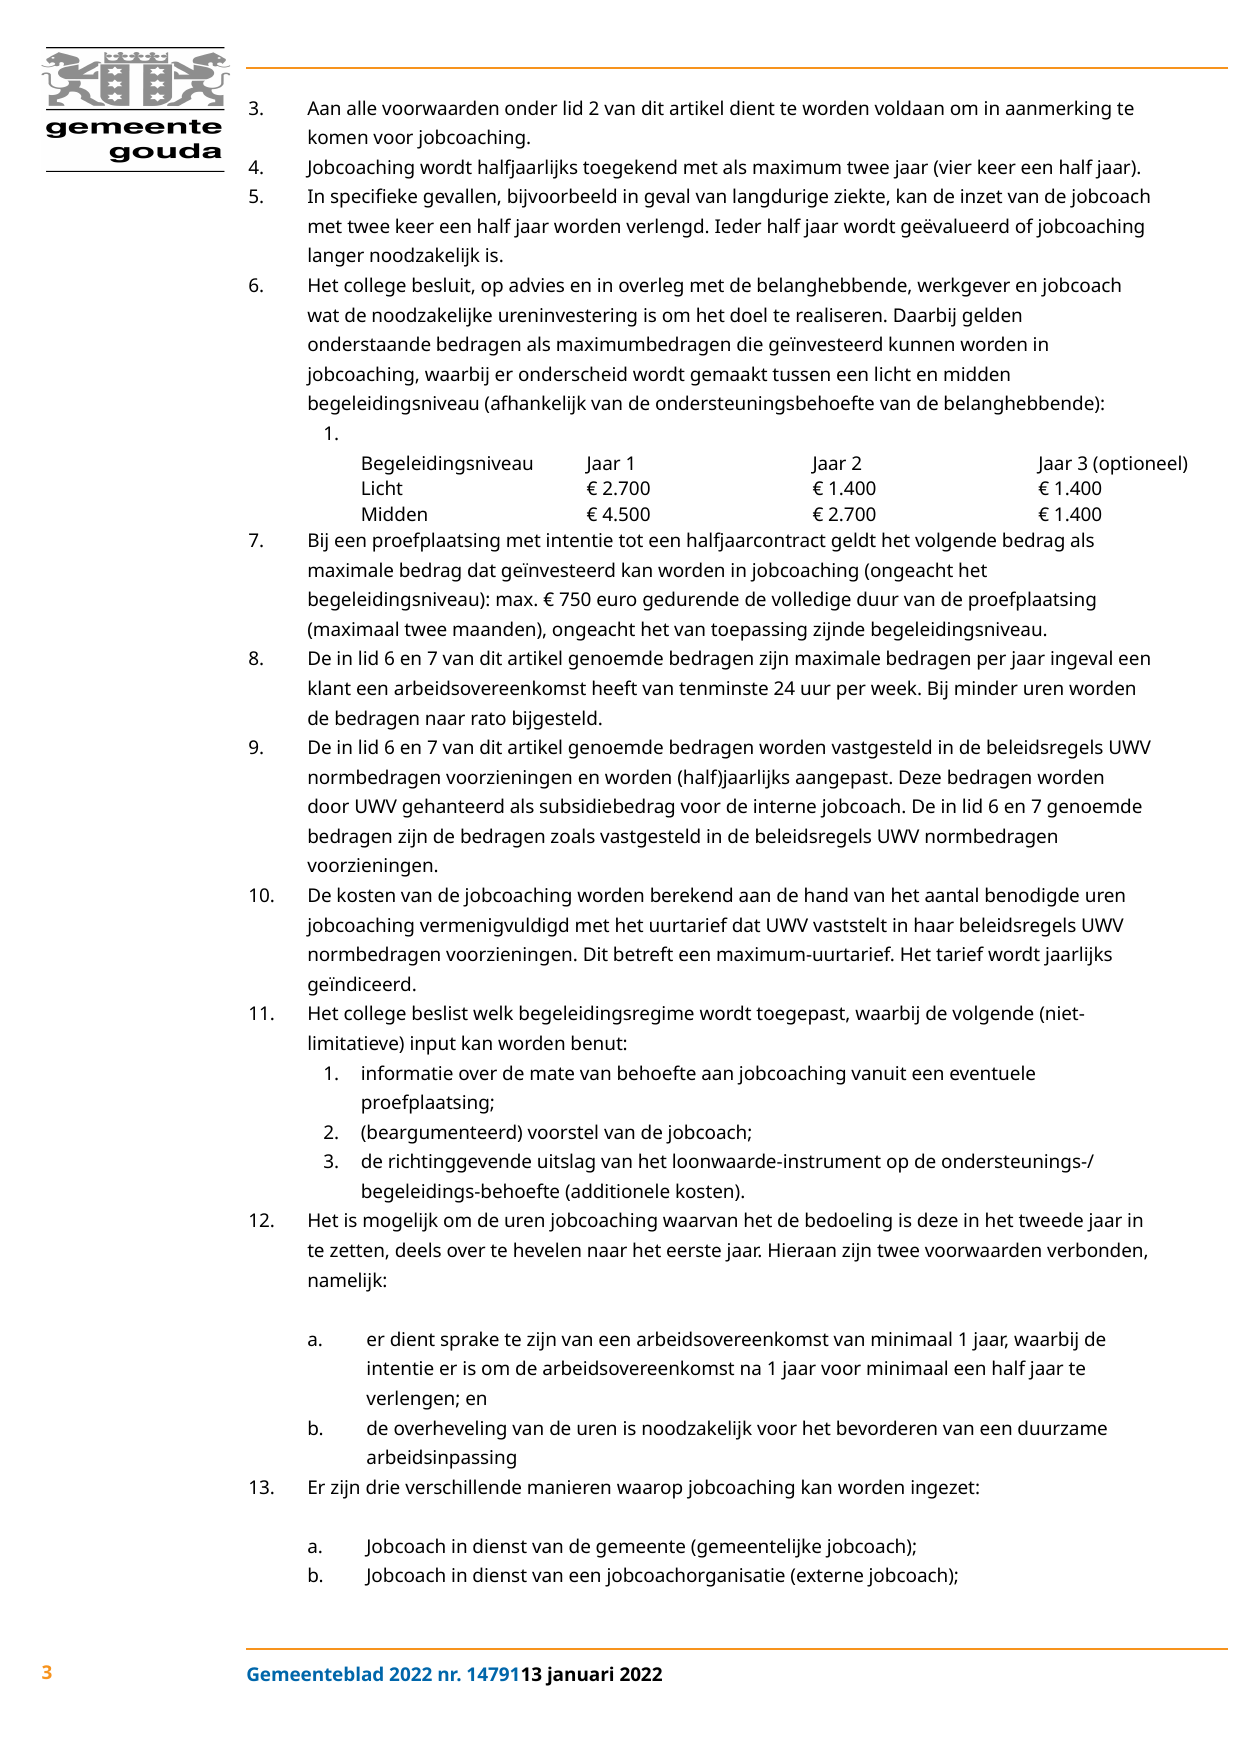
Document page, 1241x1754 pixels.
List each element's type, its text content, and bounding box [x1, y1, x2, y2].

list Jobcoaching wordt halfjaarlijks toegekend met als maximum twee jaar (vier keer een half jaar). [248, 154, 1152, 180]
list Aan alle voorwaarden onder lid 2 van dit artikel dient te worden voldaan om in aanmerking te komen voor jobcoaching. [248, 95, 1152, 150]
list Het college beslist welk begeleidingsregime wordt toegepast, waarbij de volgende (niet-limitatieve) input kan worden benut: [248, 1001, 1152, 1056]
table_header Jaar 3 (optioneel) [1038, 450, 1240, 476]
list (beargumenteerd) voorstel van de jobcoach; [323, 1119, 1152, 1144]
list De in lid 6 en 7 van dit artikel genoemde bedragen worden vastgesteld in de beleidsregels UWV normbedragen voorzieningen en worden (half)jaarlijks aangepast. Deze bedragen worden door UWV gehanteerd als subsidiebedrag voor de interne jobcoach. De in lid 6 en 7 genoemde bedragen zijn de bedragen zoals vastgesteld in de beleidsregels UWV normbedragen voorzieningen. [248, 734, 1152, 878]
table_header Begeleidingsniveau [361, 450, 586, 476]
table_cell € 1.400 [1038, 501, 1240, 527]
list Jobcoach in dienst van de gemeente (gemeentelijke jobcoach); [307, 1533, 1152, 1559]
table_cell € 2.700 [586, 476, 812, 501]
list informatie over de mate van behoefte aan jobcoaching vanuit een eventuele proefplaatsing; [323, 1060, 1152, 1115]
list Het college besluit, op advies en in overleg met de belanghebbende, werkgever en jobcoach wat de noodzakelijke ureninvestering is om het doel te realiseren. Daarbij gelden onderstaande bedragen als maximumbedragen die geïnvesteerd kunnen worden in jobcoaching, waarbij er onderscheid wordt gemaakt tussen een licht en midden begeleidingsniveau (afhankelijk van de ondersteuningsbehoefte van de belanghebbende): [248, 272, 1152, 416]
list Er zijn drie verschillende manieren waarop jobcoaching kan worden ingezet: [248, 1474, 1152, 1499]
list Bij een proefplaatsing met intentie tot een halfjaarcontract geldt het volgende bedrag als maximale bedrag dat geïnvesteerd kan worden in jobcoaching (ongeacht het begeleidingsniveau): max. € 750 euro gedurende de volledige duur van de proefplaatsing (maximaal twee maanden), ongeacht het van toepassing zijnde begeleidingsniveau. [248, 527, 1152, 642]
list Het is mogelijk om de uren jobcoaching waarvan het de bedoeling is deze in het tweede jaar in te zetten, deels over te hevelen naar het eerste jaar. Hieraan zijn twee voorwaarden verbonden, namelijk: [248, 1208, 1152, 1292]
list er dient sprake te zijn van een arbeidsovereenkomst van minimaal 1 jaar, waarbij de intentie er is om de arbeidsovereenkomst na 1 jaar voor minimaal een half jaar te verlengen; en [307, 1326, 1152, 1411]
table_cell Midden [361, 501, 586, 527]
table_header Jaar 2 [812, 450, 1038, 476]
list de overheveling van de uren is noodzakelijk voor het bevorderen van een duurzame arbeidsinpassing [307, 1415, 1152, 1470]
list de richtinggevende uitslag van het loonwaarde-instrument op de ondersteunings-/ begeleidings-behoefte (additionele kosten). [323, 1148, 1152, 1204]
table_cell Licht [361, 476, 586, 501]
list De in lid 6 en 7 van dit artikel genoemde bedragen zijn maximale bedragen per jaar ingeval een klant een arbeidsovereenkomst heeft van tenminste 24 uur per week. Bij minder uren worden de bedragen naar rato bijgesteld. [248, 646, 1152, 730]
list In specifieke gevallen, bijvoorbeeld in geval van langdurige ziekte, kan de inzet van de jobcoach met twee keer een half jaar worden verlengd. Ieder half jaar wordt geëvalueerd of jobcoaching langer noodzakelijk is. [248, 183, 1152, 268]
table_cell € 4.500 [586, 501, 812, 527]
table_cell € 1.400 [1038, 476, 1240, 501]
list De kosten van de jobcoaching worden berekend aan de hand van het aantal benodigde uren jobcoaching vermenigvuldigd met het uurtarief dat UWV vaststelt in haar beleidsregels UWV normbedragen voorzieningen. Dit betreft een maximum-uurtarief. Het tarief wordt jaarlijks geïndiceerd. [248, 882, 1152, 997]
picture [41, 47, 231, 172]
table_header Jaar 1 [586, 450, 812, 476]
table_cell € 2.700 [812, 501, 1038, 527]
list Jobcoach in dienst van een jobcoachorganisatie (externe jobcoach); [307, 1563, 1152, 1588]
table_cell € 1.400 [812, 476, 1038, 501]
